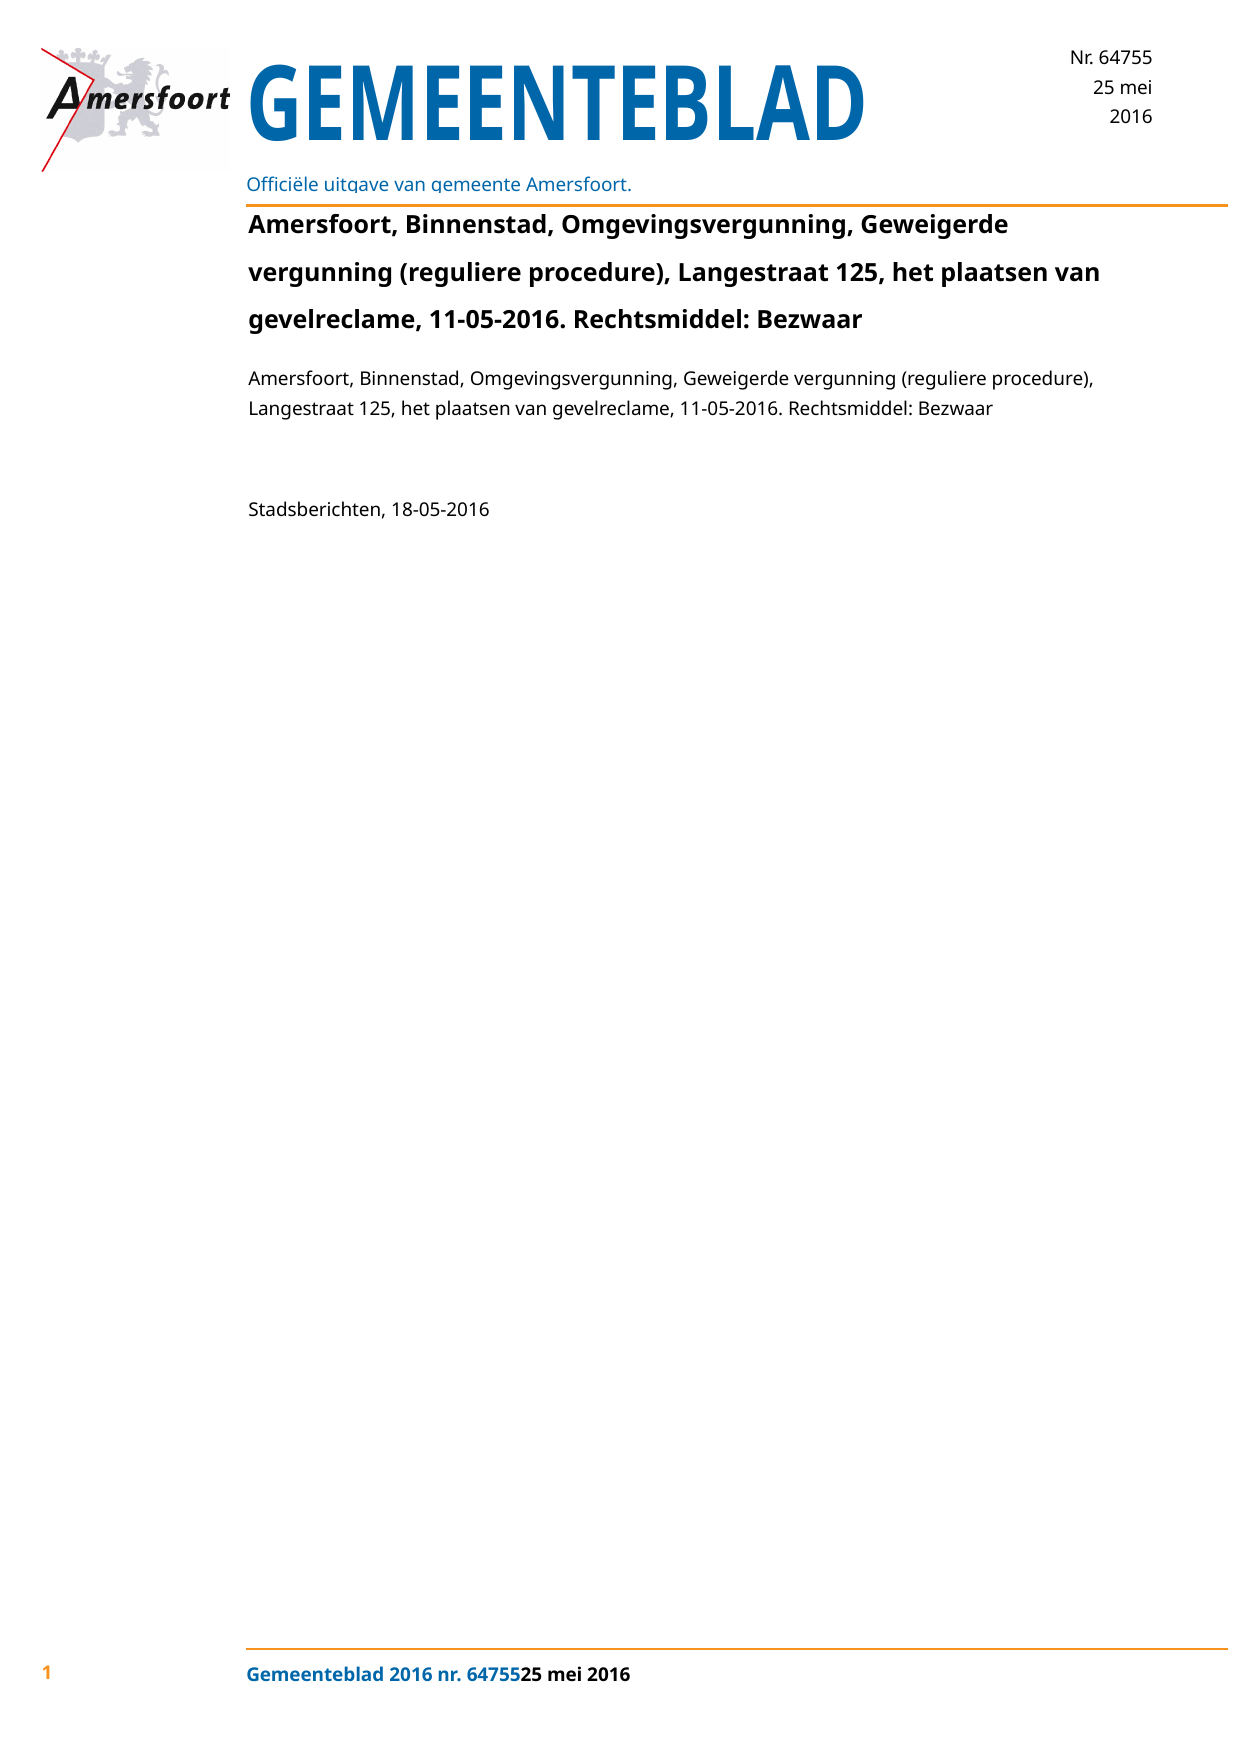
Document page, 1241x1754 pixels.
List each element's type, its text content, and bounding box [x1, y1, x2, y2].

text Amersfoort, Binnenstad, Omgevingsvergunning, Geweigerde vergunning (reguliere procedure), Langestraat 125, het plaatsen van gevelreclame, 11-05-2016. Rechtsmiddel: Bezwaar [248, 366, 1152, 421]
picture [41, 47, 231, 172]
text Stadsberichten, 18-05-2016 [248, 496, 1152, 522]
text Amersfoort, Binnenstad, Omgevingsvergunning, Geweigerde vergunning (reguliere procedure), Langestraat 125, het plaatsen van gevelreclame, 11-05-2016. Rechtsmiddel: Bezwaar [248, 207, 1152, 336]
